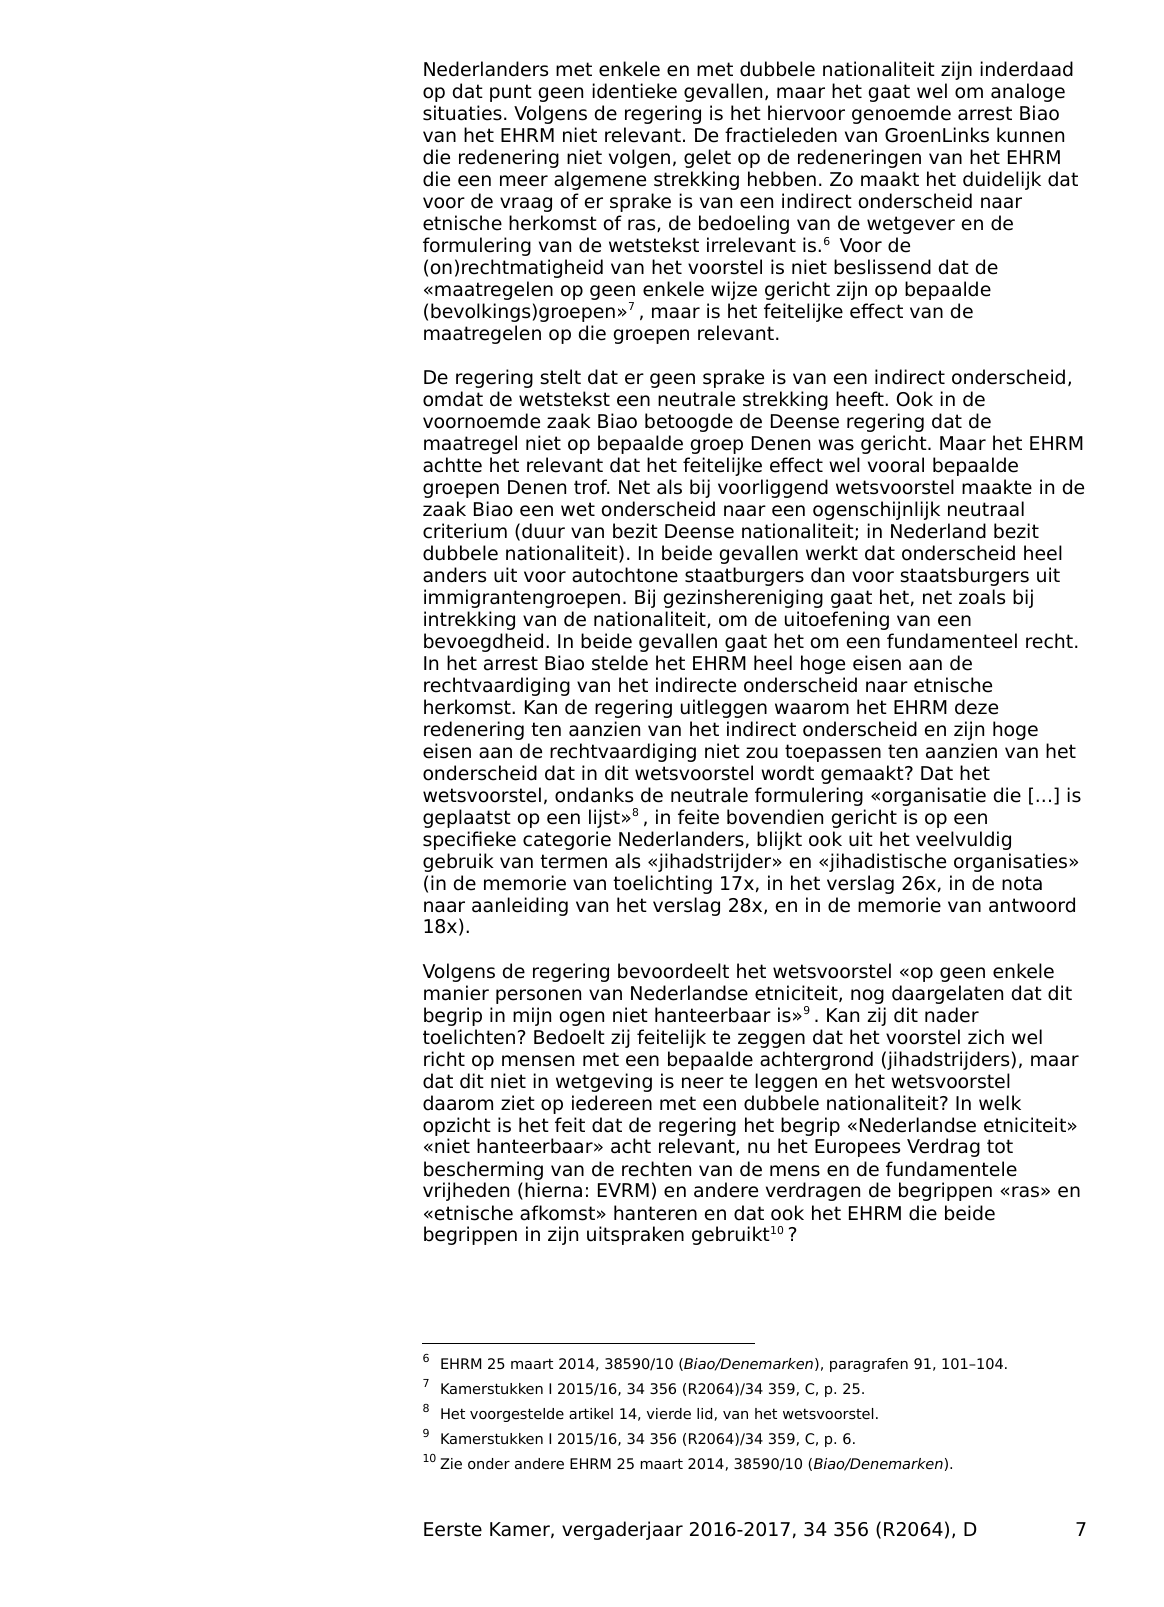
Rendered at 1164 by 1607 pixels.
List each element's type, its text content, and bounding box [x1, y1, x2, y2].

text Kamerstukken I 2015/16, 34 356 (R2064)/34 359, C, p. 25. [422, 1377, 1087, 1399]
text Volgens de regering bevoordeelt het wetsvoorstel «op geen enkele manier personen van Nederlandse etniciteit, nog daargelaten dat dit begrip in mijn ogen niet hanteerbaar is». Kan zij dit nader toelichten? Bedoelt zij feitelijk te zeggen dat het voorstel zich wel richt op mensen met een bepaalde achtergrond (jihadstrijders), maar dat dit niet in wetgeving is neer te leggen en het wetsvoorstel daarom ziet op iedereen met een dubbele nationaliteit? In welk opzicht is het feit dat de regering het begrip «Nederlandse etniciteit» «niet hanteerbaar» acht relevant, nu het Europees Verdrag tot bescherming van de rechten van de mens en de fundamentele vrijheden (hierna: EVRM) en andere verdragen de begrippen «ras» en «etnische afkomst» hanteren en dat ook het EHRM die beide begrippen in zijn uitspraken gebruikt? [422, 961, 1087, 1246]
text EHRM 25 maart 2014, 38590/10 (Biao/Denemarken), paragrafen 91, 101–104. [422, 1352, 1087, 1374]
text Zie onder andere EHRM 25 maart 2014, 38590/10 (Biao/Denemarken). [422, 1452, 1087, 1474]
text De regering stelt dat er geen sprake is van een indirect onderscheid, omdat de wetstekst een neutrale strekking heeft. Ook in de voornoemde zaak Biao betoogde de Deense regering dat de maatregel niet op bepaalde groep Denen was gericht. Maar het EHRM achtte het relevant dat het feitelijke effect wel vooral bepaalde groepen Denen trof. Net als bij voorliggend wetsvoorstel maakte in de zaak Biao een wet onderscheid naar een ogenschijnlijk neutraal criterium (duur van bezit Deense nationaliteit; in Nederland bezit dubbele nationaliteit). In beide gevallen werkt dat onderscheid heel anders uit voor autochtone staatburgers dan voor staatsburgers uit immigrantengroepen. Bij gezinshereniging gaat het, net zoals bij intrekking van de nationaliteit, om de uitoefening van een bevoegdheid. In beide gevallen gaat het om een fundamenteel recht. In het arrest Biao stelde het EHRM heel hoge eisen aan de rechtvaardiging van het indirecte onderscheid naar etnische herkomst. Kan de regering uitleggen waarom het EHRM deze redenering ten aanzien van het indirect onderscheid en zijn hoge eisen aan de rechtvaardiging niet zou toepassen ten aanzien van het onderscheid dat in dit wetsvoorstel wordt gemaakt? Dat het wetsvoorstel, ondanks de neutrale formulering «organisatie die [...] is geplaatst op een lijst», in feite bovendien gericht is op een specifieke categorie Nederlanders, blijkt ook uit het veelvuldig gebruik van termen als «jihadstrijder» en «jihadistische organisaties» (in de memorie van toelichting 17x, in het verslag 26x, in de nota naar aanleiding van het verslag 28x, en in de memorie van antwoord 18x). [422, 367, 1087, 938]
text Het voorgestelde artikel 14, vierde lid, van het wetsvoorstel. [422, 1402, 1087, 1424]
text Kamerstukken I 2015/16, 34 356 (R2064)/34 359, C, p. 6. [422, 1427, 1087, 1449]
text Nederlanders met enkele en met dubbele nationaliteit zijn inderdaad op dat punt geen identieke gevallen, maar het gaat wel om analoge situaties. Volgens de regering is het hiervoor genoemde arrest Biao van het EHRM niet relevant. De fractieleden van GroenLinks kunnen die redenering niet volgen, gelet op de redeneringen van het EHRM die een meer algemene strekking hebben. Zo maakt het duidelijk dat voor de vraag of er sprake is van een indirect onderscheid naar etnische herkomst of ras, de bedoeling van de wetgever en de formulering van de wetstekst irrelevant is. Voor de (on)rechtmatigheid van het voorstel is niet beslissend dat de «maatregelen op geen enkele wijze gericht zijn op bepaalde (bevolkings)groepen», maar is het feitelijke effect van de maatregelen op die groepen relevant. [422, 59, 1087, 345]
